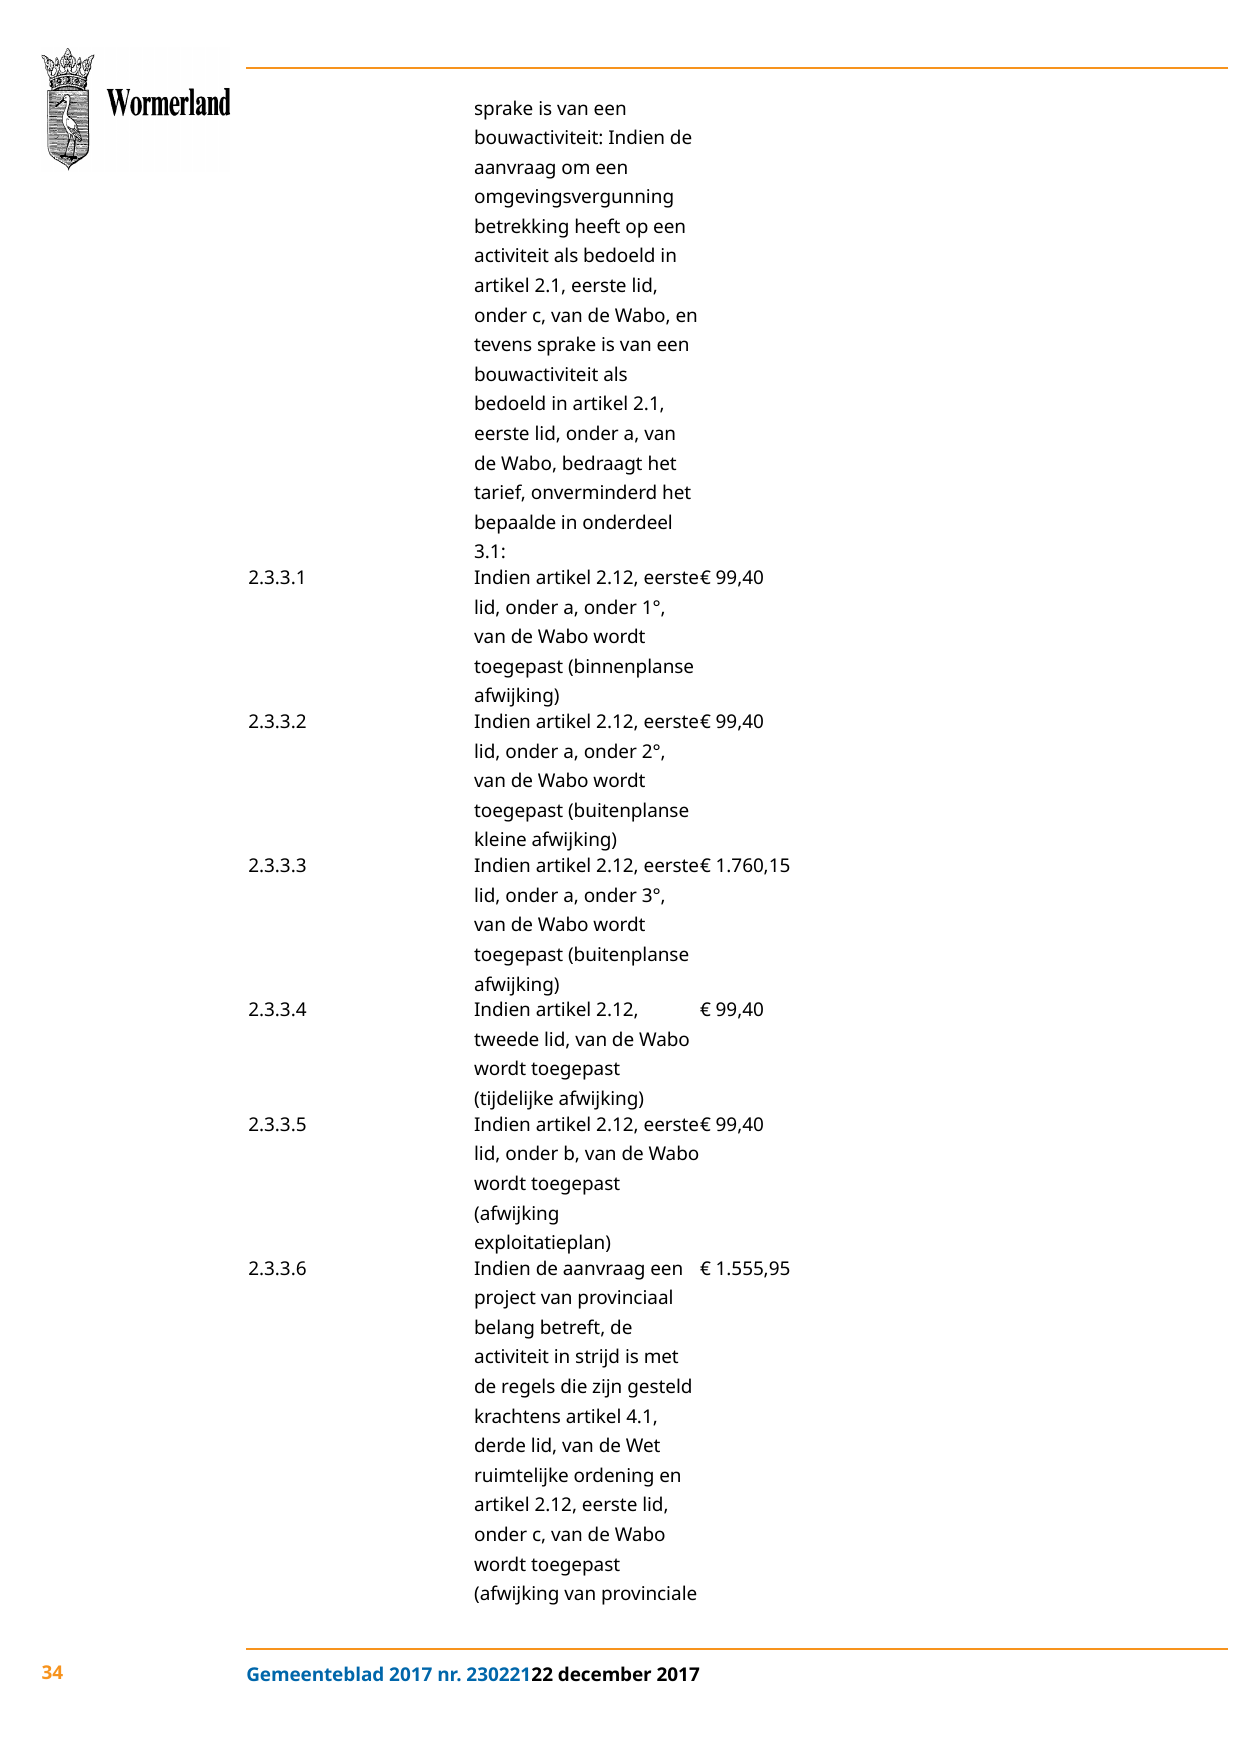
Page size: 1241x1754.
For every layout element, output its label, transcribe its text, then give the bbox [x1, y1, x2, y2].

table_cell € 1.760,15 [700, 853, 926, 996]
table_cell € 99,40 [700, 708, 926, 852]
table_cell Indien artikel 2.12, eerste lid, onder a, onder 2°, van de Wabo wordt toegepast (buitenplanse kleine afwijking) [474, 708, 700, 852]
table_cell [926, 708, 1152, 852]
table_cell 2.3.3.6 [248, 1255, 474, 1606]
table_cell 2.3.3.2 [248, 708, 474, 852]
table_cell [926, 95, 1152, 564]
table_cell [700, 95, 926, 564]
table_cell [926, 1255, 1152, 1606]
table_cell Indien artikel 2.12, eerste lid, onder a, onder 3°, van de Wabo wordt toegepast (buitenplanse afwijking) [474, 853, 700, 996]
table_cell [926, 853, 1152, 996]
table_cell sprake is van een bouwactiviteit: Indien de aanvraag om een omgevingsvergunning betrekking heeft op een activiteit als bedoeld in artikel 2.1, eerste lid, onder c, van de Wabo, en tevens sprake is van een bouwactiviteit als bedoeld in artikel 2.1, eerste lid, onder a, van de Wabo, bedraagt het tarief, onverminderd het bepaalde in onderdeel 3.1: [474, 95, 700, 564]
table_cell 2.3.3.4 [248, 996, 474, 1111]
table_cell [926, 1111, 1152, 1255]
table_cell € 99,40 [700, 996, 926, 1111]
table_cell [248, 95, 474, 564]
table_cell Indien artikel 2.12, eerste lid, onder a, onder 1°, van de Wabo wordt toegepast (binnenplanse afwijking) [474, 564, 700, 708]
table_cell 2.3.3.5 [248, 1111, 474, 1255]
table_cell 2.3.3.3 [248, 853, 474, 996]
table_cell € 99,40 [700, 564, 926, 708]
picture [41, 47, 231, 172]
table_cell € 99,40 [700, 1111, 926, 1255]
table_cell [926, 996, 1152, 1111]
table_cell [926, 564, 1152, 708]
table_cell Indien artikel 2.12, tweede lid, van de Wabo wordt toegepast (tijdelijke afwijking) [474, 996, 700, 1111]
table_cell Indien de aanvraag een project van provinciaal belang betreft, de activiteit in strijd is met de regels die zijn gesteld krachtens artikel 4.1, derde lid, van de Wet ruimtelijke ordening en artikel 2.12, eerste lid, onder c, van de Wabo wordt toegepast (afwijking van provinciale [474, 1255, 700, 1606]
table_cell Indien artikel 2.12, eerste lid, onder b, van de Wabo wordt toegepast (afwijking exploitatieplan) [474, 1111, 700, 1255]
table_cell € 1.555,95 [700, 1255, 926, 1606]
table_cell 2.3.3.1 [248, 564, 474, 708]
